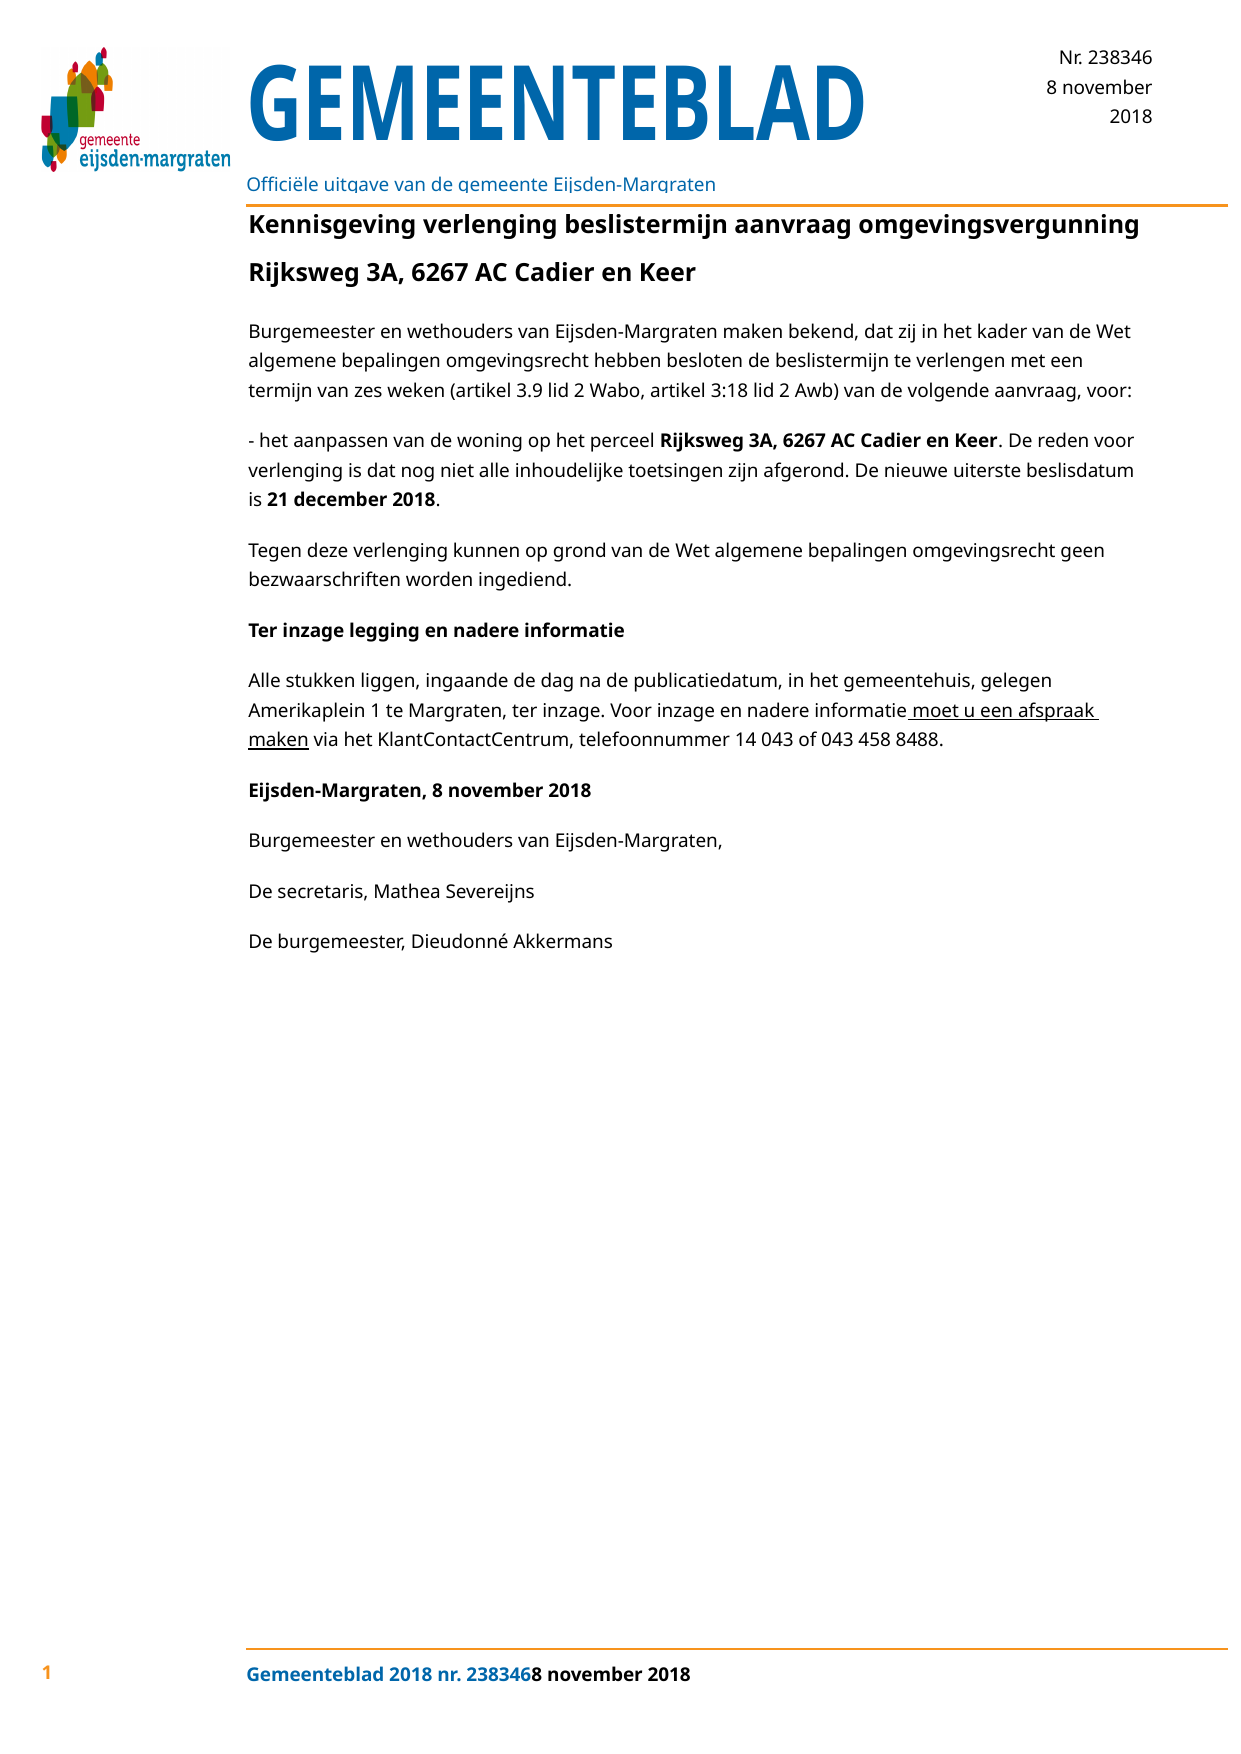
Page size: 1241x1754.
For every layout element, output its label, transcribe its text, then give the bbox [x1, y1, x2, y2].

text Kennisgeving verlenging beslistermijn aanvraag omgevingsvergunning Rijksweg 3A, 6267 AC Cadier en Keer [248, 207, 1152, 288]
text De burgemeester, Dieudonné Akkermans [248, 928, 1152, 954]
text Eijsden-Margraten, 8 november 2018 [248, 777, 1152, 803]
picture [41, 47, 231, 172]
text Burgemeester en wethouders van Eijsden-Margraten, [248, 827, 1152, 853]
text - het aanpassen van de woning op het perceel Rijksweg 3A, 6267 AC Cadier en Keer. De reden voor verlenging is dat nog niet alle inhoudelijke toetsingen zijn afgerond. De nieuwe uiterste beslisdatum is 21 december 2018. [248, 427, 1152, 512]
text Ter inzage legging en nadere informatie [248, 617, 1152, 643]
text Tegen deze verlenging kunnen op grond van de Wet algemene bepalingen omgevingsrecht geen bezwaarschriften worden ingediend. [248, 537, 1152, 592]
text De secretaris, Mathea Severeijns [248, 878, 1152, 904]
text Burgemeester en wethouders van Eijsden-Margraten maken bekend, dat zij in het kader van de Wet algemene bepalingen omgevingsrecht hebben besloten de beslistermijn te verlengen met een termijn van zes weken (artikel 3.9 lid 2 Wabo, artikel 3:18 lid 2 Awb) van de volgende aanvraag, voor: [248, 318, 1152, 403]
text Alle stukken liggen, ingaande de dag na de publicatiedatum, in het gemeentehuis, gelegen Amerikaplein 1 te Margraten, ter inzage. Voor inzage en nadere informatie moet u een afspraak maken via het KlantContactCentrum, telefoonnummer 14 043 of 043 458 8488. [248, 667, 1152, 752]
